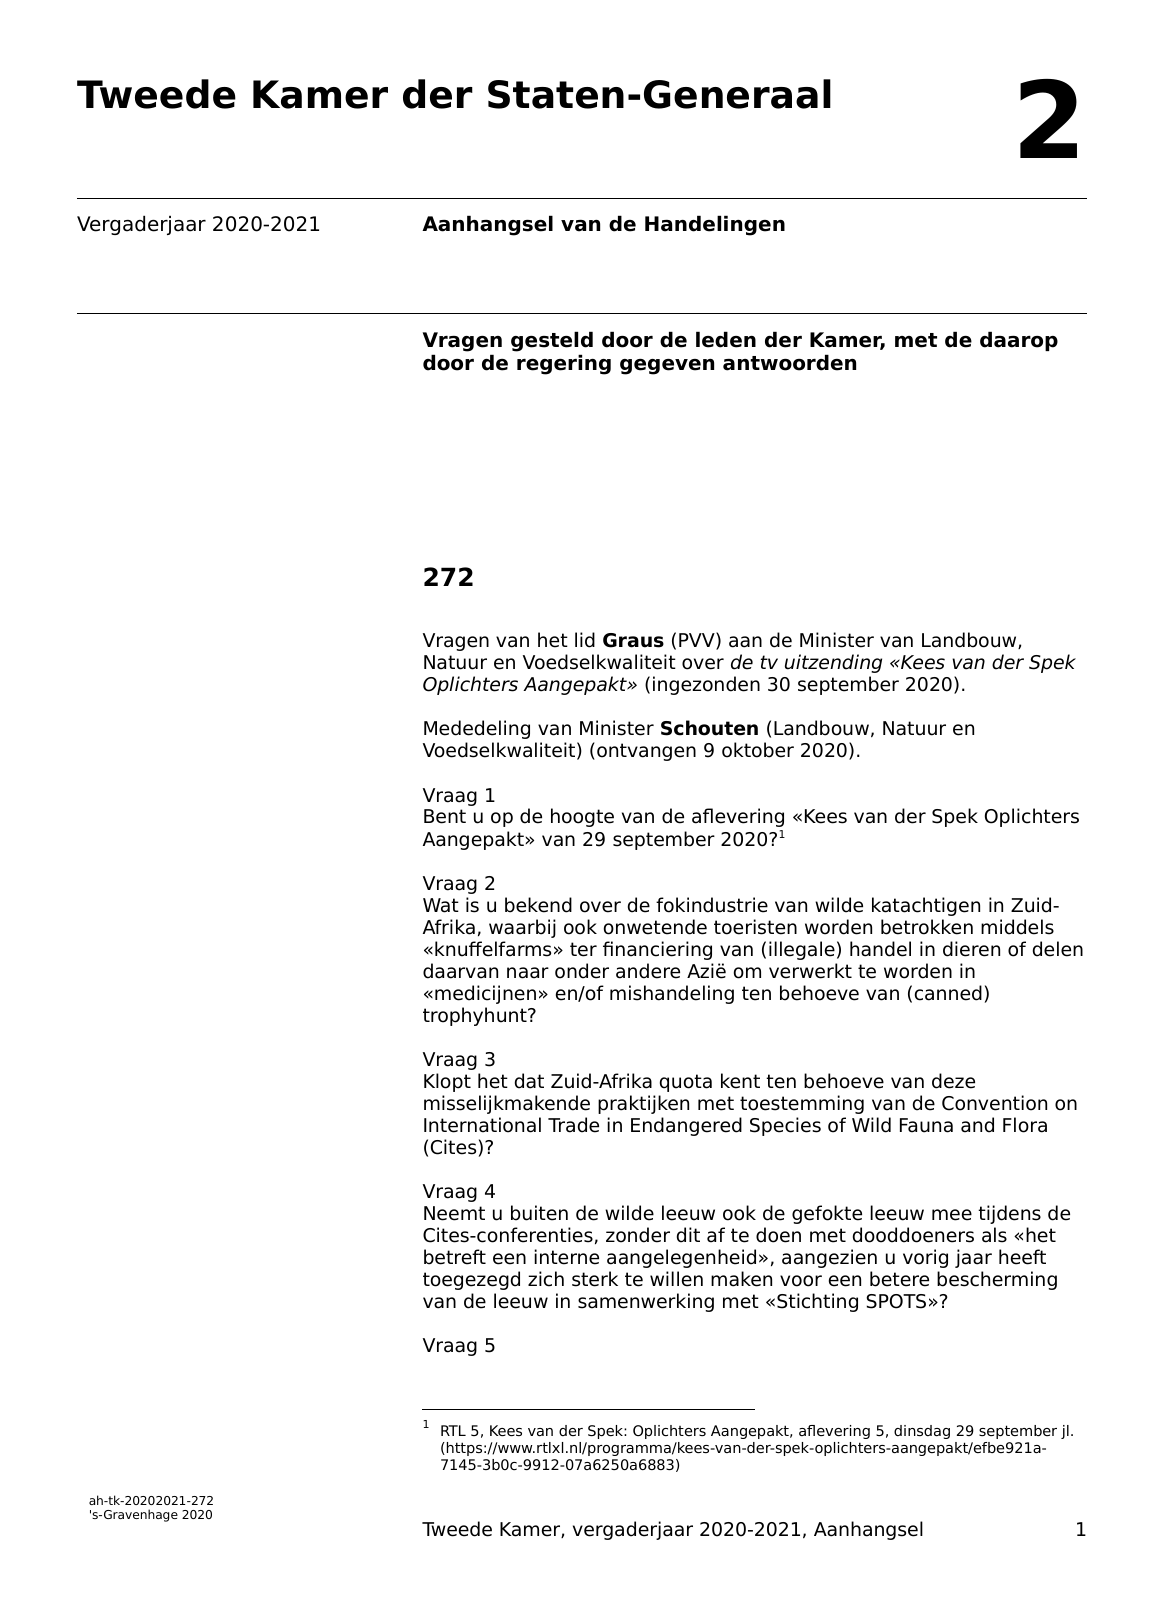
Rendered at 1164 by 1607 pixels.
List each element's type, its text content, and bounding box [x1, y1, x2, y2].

text Vraag 3 [422, 1049, 1087, 1071]
text ah-tk-20202021-272 [88, 1494, 323, 1508]
text Vraag 1 [422, 784, 1087, 806]
text Vragen van het lid Graus (PVV) aan de Minister van Landbouw, Natuur en Voedselkwaliteit over de tv uitzending «Kees van der Spek Oplichters Aangepakt» (ingezonden 30 september 2020). [422, 630, 1087, 696]
text Mededeling van Minister Schouten (Landbouw, Natuur en Voedselkwaliteit) (ontvangen 9 oktober 2020). [422, 718, 1087, 762]
text Klopt het dat Zuid-Afrika quota kent ten behoeve van deze misselijkmakende praktijken met toestemming van de Convention on International Trade in Endangered Species of Wild Fauna and Flora (Cites)? [422, 1071, 1087, 1158]
text 's-Gravenhage 2020 [88, 1508, 323, 1522]
text 272 [422, 563, 1087, 592]
table_cell Vergaderjaar 2020-2021 [77, 199, 422, 313]
text Vraag 5 [422, 1335, 1087, 1357]
table_header Tweede Kamer der Staten-Generaal [77, 59, 886, 198]
table_cell Vragen gesteld door de leden der Kamer, met de daarop door de regering gegeven antwoorden [422, 314, 1087, 375]
text Wat is u bekend over de fokindustrie van wilde katachtigen in Zuid-Afrika, waarbij ook onwetende toeristen worden betrokken middels «knuffelfarms» ter financiering van (illegale) handel in dieren of delen daarvan naar onder andere Azië om verwerkt te worden in «medicijnen» en/of mishandeling ten behoeve van (canned) trophyhunt? [422, 894, 1087, 1026]
table_cell [77, 314, 422, 375]
table_header 2 [886, 59, 1087, 198]
text RTL 5, Kees van der Spek: Oplichters Aangepakt, aflevering 5, dinsdag 29 september jl. (https://www.rtlxl.nl/programma/kees-van-der-spek-oplichters-aangepakt/efbe921a-7145-3b0c-9912-07a6250a6883) [422, 1418, 1087, 1474]
table_cell Aanhangsel van de Handelingen [422, 199, 1087, 313]
text Bent u op de hoogte van de aflevering «Kees van der Spek Oplichters Aangepakt» van 29 september 2020? [422, 806, 1087, 850]
text Vraag 4 [422, 1181, 1087, 1203]
text Neemt u buiten de wilde leeuw ook de gefokte leeuw mee tijdens de Cites-conferenties, zonder dit af te doen met dooddoeners als «het betreft een interne aangelegenheid», aangezien u vorig jaar heeft toegezegd zich sterk te willen maken voor een betere bescherming van de leeuw in samenwerking met «Stichting SPOTS»? [422, 1203, 1087, 1313]
text Vraag 2 [422, 873, 1087, 894]
